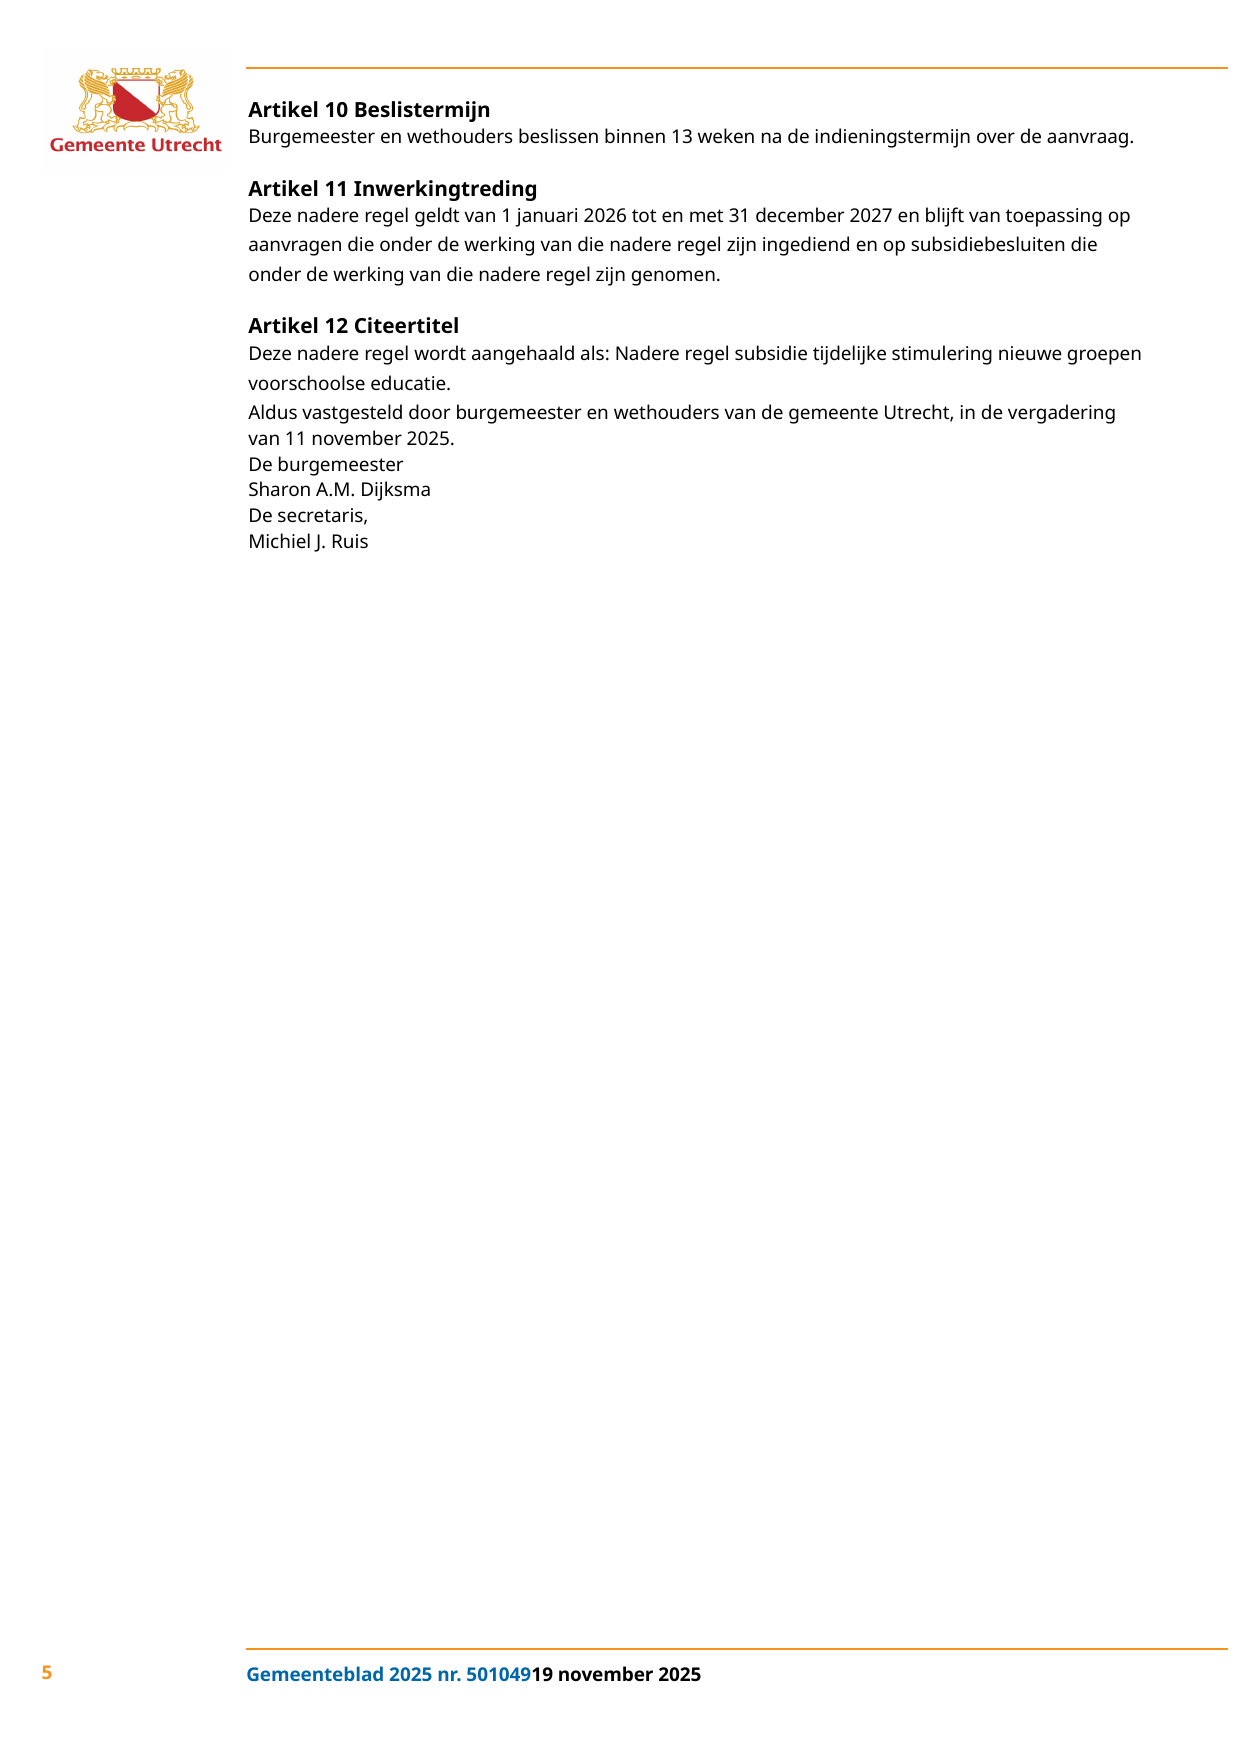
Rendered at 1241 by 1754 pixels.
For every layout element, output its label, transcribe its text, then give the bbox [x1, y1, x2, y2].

text Artikel 12 Citeertitel [248, 312, 1152, 340]
picture [41, 47, 231, 172]
text De secretaris, [248, 502, 1152, 528]
text Aldus vastgesteld door burgemeester en wethouders van de gemeente Utrecht, in de vergadering van 11 november 2025. [248, 399, 1152, 451]
text Artikel 10 Beslistermijn [248, 95, 1152, 123]
text De burgemeester [248, 451, 1152, 476]
text Michiel J. Ruis [248, 528, 1152, 554]
text Sharon A.M. Dijksma [248, 476, 1152, 502]
text Deze nadere regel geldt van 1 januari 2026 tot en met 31 december 2027 en blijft van toepassing op aanvragen die onder de werking van die nadere regel zijn ingediend en op subsidiebesluiten die onder de werking van die nadere regel zijn genomen. [248, 202, 1152, 287]
text Deze nadere regel wordt aangehaald als: Nadere regel subsidie tijdelijke stimulering nieuwe groepen voorschoolse educatie. [248, 340, 1152, 395]
text Artikel 11 Inwerkingtreding [248, 174, 1152, 202]
text Burgemeester en wethouders beslissen binnen 13 weken na de indieningstermijn over de aanvraag. [248, 123, 1152, 149]
